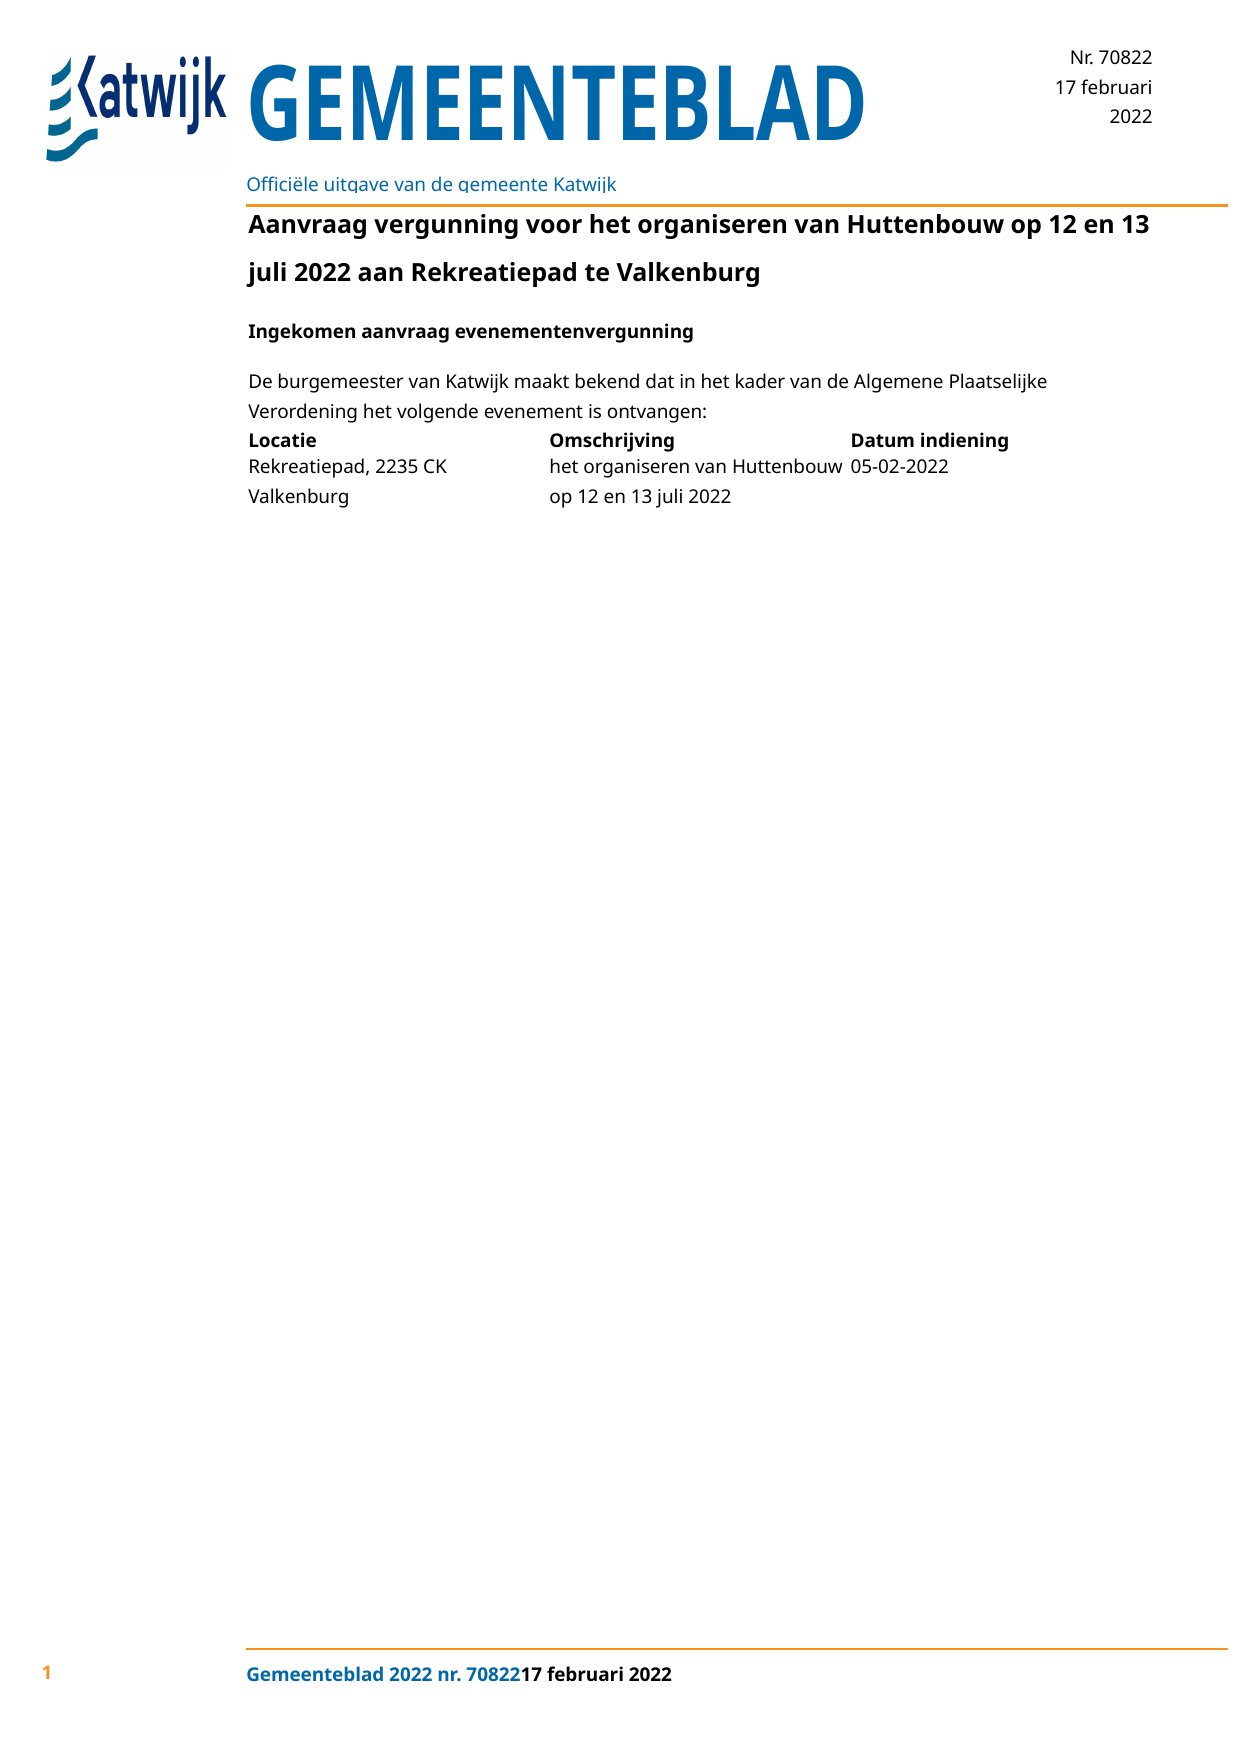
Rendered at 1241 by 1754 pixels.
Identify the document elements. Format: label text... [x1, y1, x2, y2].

table_header Locatie [248, 428, 549, 453]
table_cell 05-02-2022 [850, 453, 1152, 509]
text Aanvraag vergunning voor het organiseren van Huttenbouw op 12 en 13 juli 2022 aan Rekreatiepad te Valkenburg [248, 207, 1152, 288]
table_header Omschrijving [549, 428, 850, 453]
text Ingekomen aanvraag evenementenvergunning [248, 318, 1152, 344]
table_cell Rekreatiepad, 2235 CK Valkenburg [248, 453, 549, 509]
picture [41, 47, 231, 172]
table_header Datum indiening [850, 428, 1152, 453]
table_cell het organiseren van Huttenbouw op 12 en 13 juli 2022 [549, 453, 850, 509]
text De burgemeester van Katwijk maakt bekend dat in het kader van de Algemene Plaatselijke Verordening het volgende evenement is ontvangen: [248, 368, 1152, 424]
